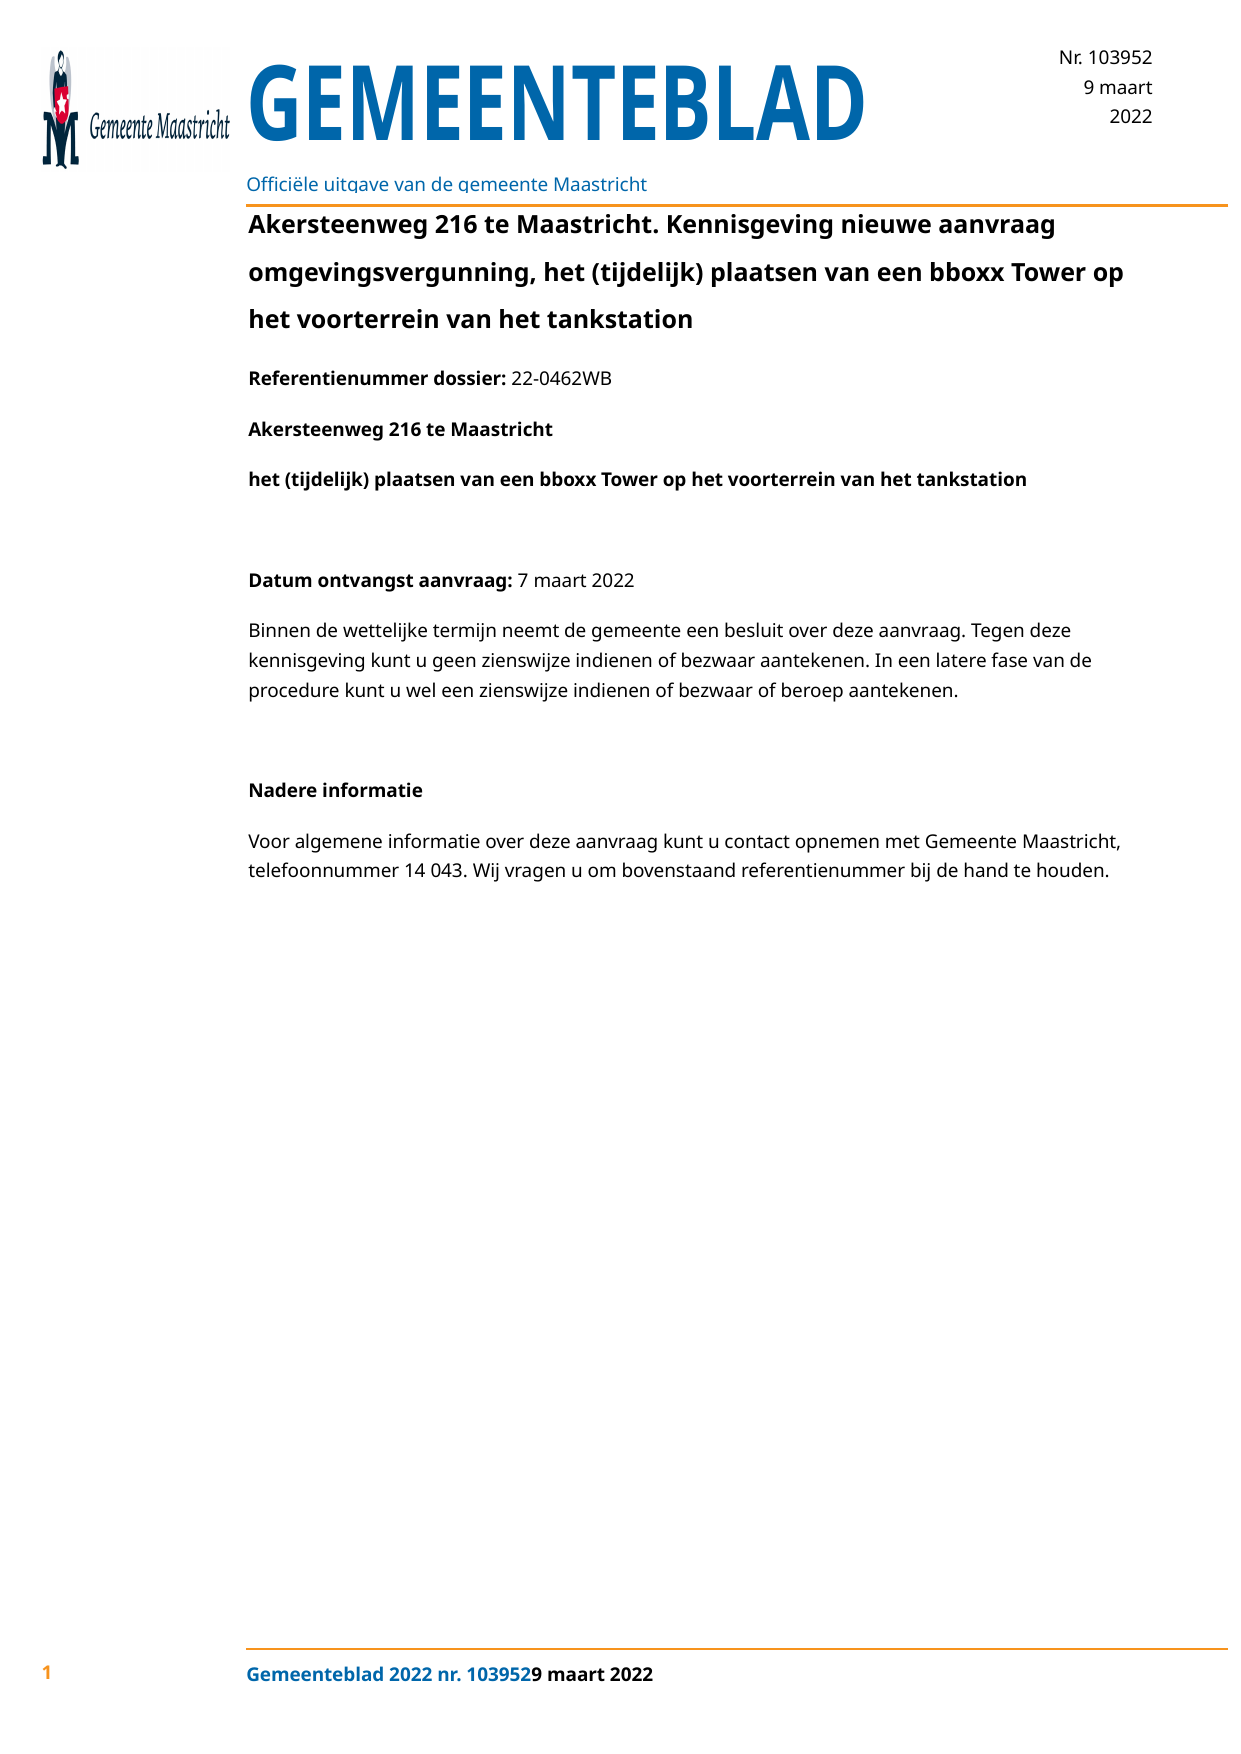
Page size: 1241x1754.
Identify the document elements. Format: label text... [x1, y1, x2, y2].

text Akersteenweg 216 te Maastricht. Kennisgeving nieuwe aanvraag omgevingsvergunning, het (tijdelijk) plaatsen van een bboxx Tower op het voorterrein van het tankstation [248, 207, 1152, 336]
text Akersteenweg 216 te Maastricht [248, 416, 1152, 442]
picture [41, 47, 231, 172]
text het (tijdelijk) plaatsen van een bboxx Tower op het voorterrein van het tankstation [248, 466, 1152, 492]
text Voor algemene informatie over deze aanvraag kunt u contact opnemen met Gemeente Maastricht, telefoonnummer 14 043. Wij vragen u om bovenstaand referentienummer bij de hand te houden. [248, 828, 1152, 883]
text Nadere informatie [248, 778, 1152, 803]
text Datum ontvangst aanvraag: 7 maart 2022 [248, 567, 1152, 593]
text Binnen de wettelijke termijn neemt de gemeente een besluit over deze aanvraag. Tegen deze kennisgeving kunt u geen zienswijze indienen of bezwaar aantekenen. In een latere fase van de procedure kunt u wel een zienswijze indienen of bezwaar of beroep aantekenen. [248, 618, 1152, 702]
text Referentienummer dossier: 22-0462WB [248, 366, 1152, 391]
